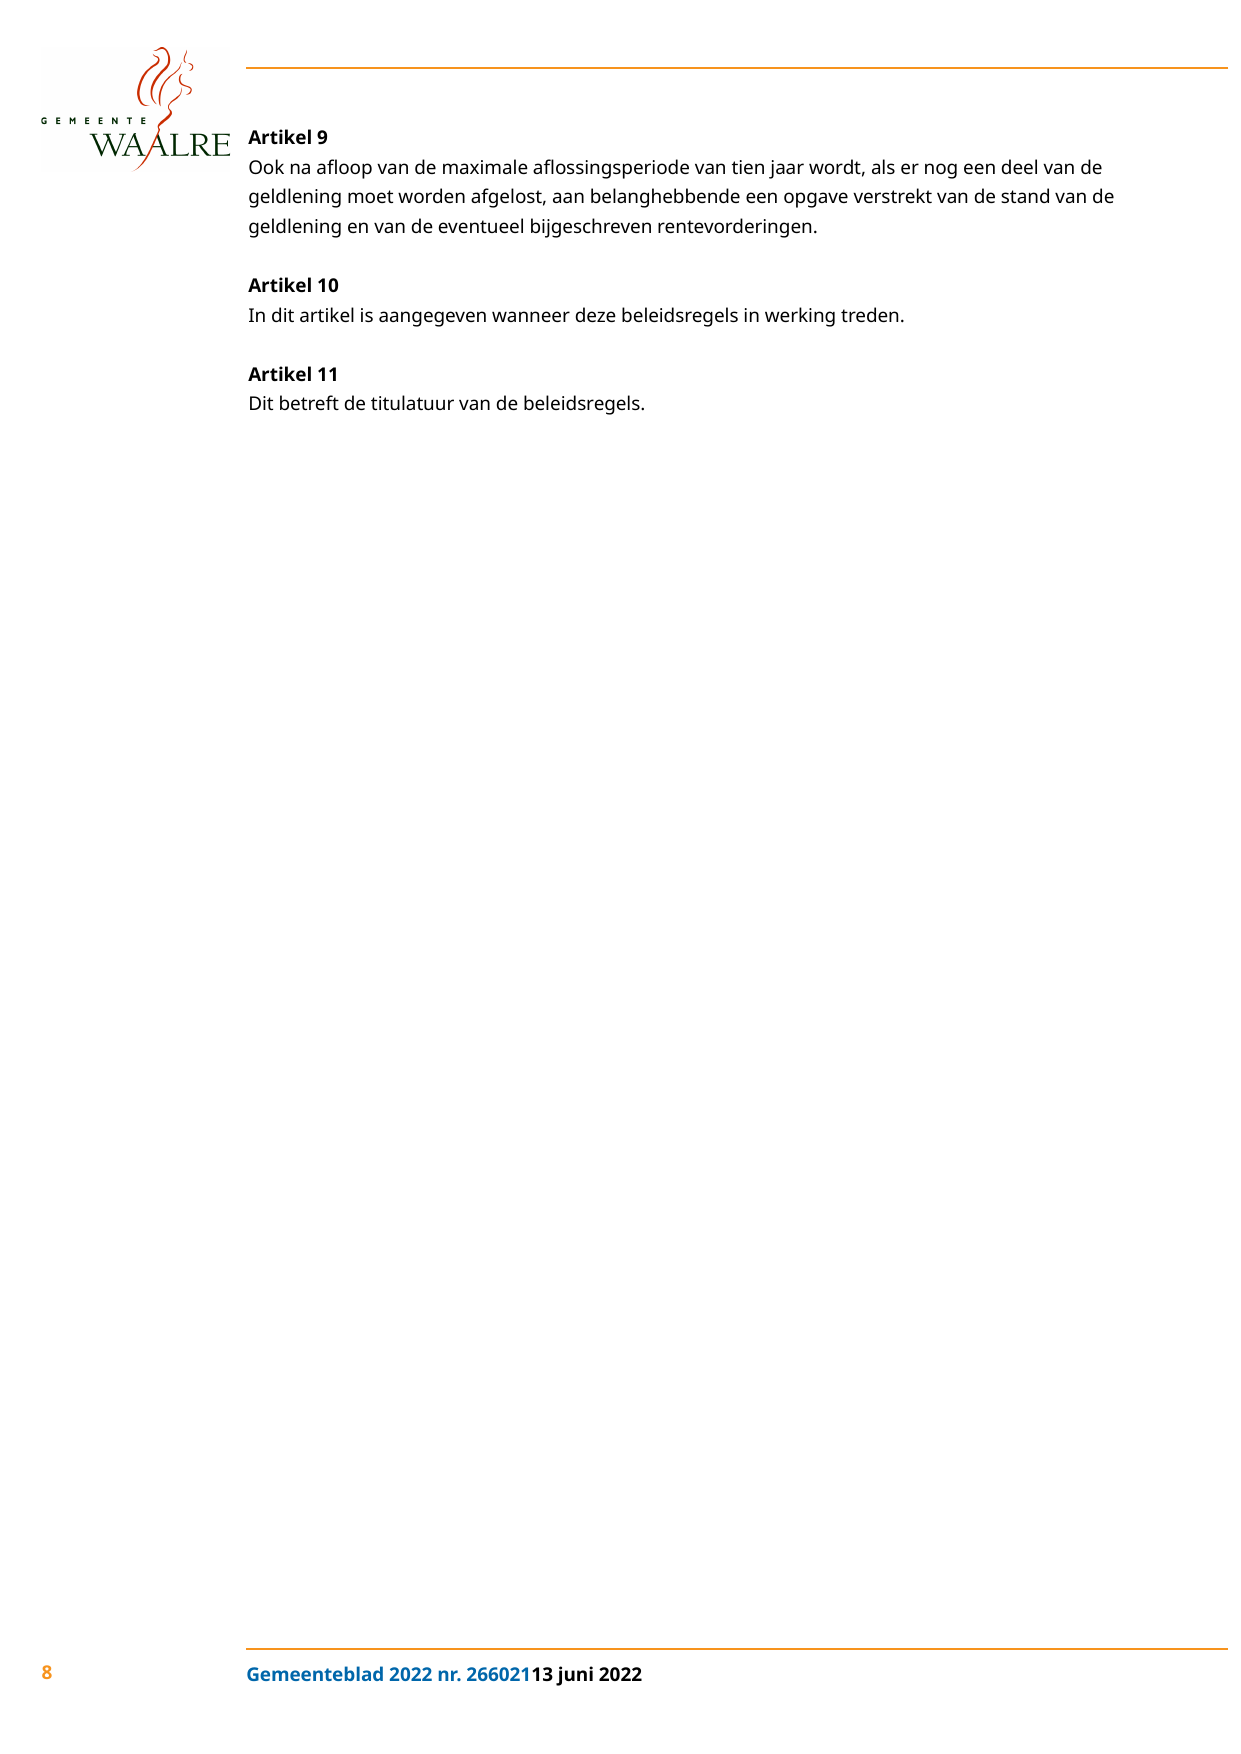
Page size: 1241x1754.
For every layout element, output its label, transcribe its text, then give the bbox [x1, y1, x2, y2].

picture [41, 47, 231, 172]
text In dit artikel is aangegeven wanneer deze beleidsregels in werking treden. [248, 302, 1152, 328]
text Artikel 11 [248, 361, 1152, 387]
text Ook na afloop van de maximale aflossingsperiode van tien jaar wordt, als er nog een deel van de geldlening moet worden afgelost, aan belanghebbende een opgave verstrekt van de stand van de geldlening en van de eventueel bijgeschreven rentevorderingen. [248, 154, 1152, 239]
text Artikel 9 [248, 124, 1152, 150]
text Dit betreft de titulatuur van de beleidsregels. [248, 391, 1152, 416]
text Artikel 10 [248, 272, 1152, 298]
